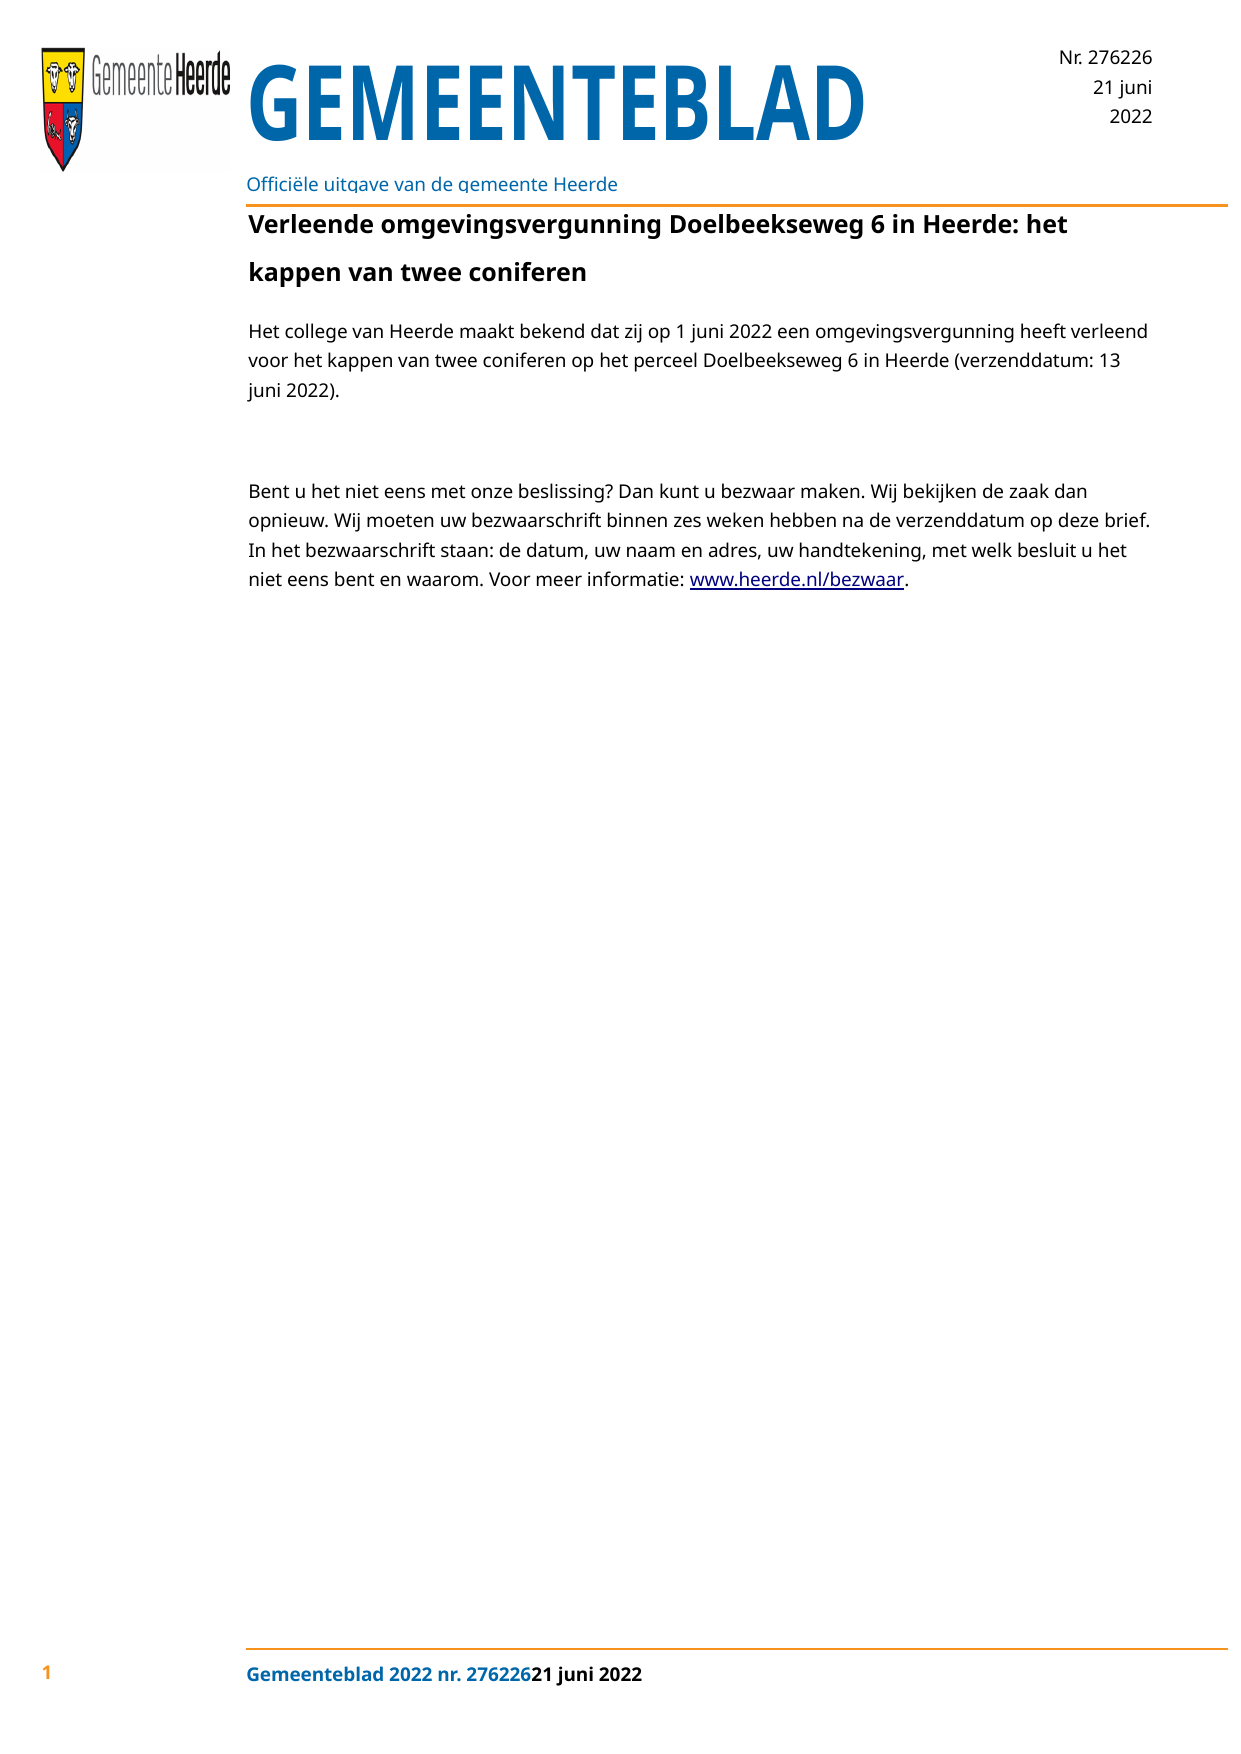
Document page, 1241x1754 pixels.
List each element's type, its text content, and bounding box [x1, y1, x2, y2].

picture [41, 47, 231, 172]
text Bent u het niet eens met onze beslissing? Dan kunt u bezwaar maken. Wij bekijken de zaak dan opnieuw. Wij moeten uw bezwaarschrift binnen zes weken hebben na de verzenddatum op deze brief. In het bezwaarschrift staan: de datum, uw naam en adres, uw handtekening, met welk besluit u het niet eens bent en waarom. Voor meer informatie: www.heerde.nl/bezwaar. [248, 478, 1152, 592]
text Verleende omgevingsvergunning Doelbeekseweg 6 in Heerde: het kappen van twee coniferen [248, 207, 1152, 288]
text Het college van Heerde maakt bekend dat zij op 1 juni 2022 een omgevingsvergunning heeft verleend voor het kappen van twee coniferen op het perceel Doelbeekseweg 6 in Heerde (verzenddatum: 13 juni 2022). [248, 318, 1152, 403]
